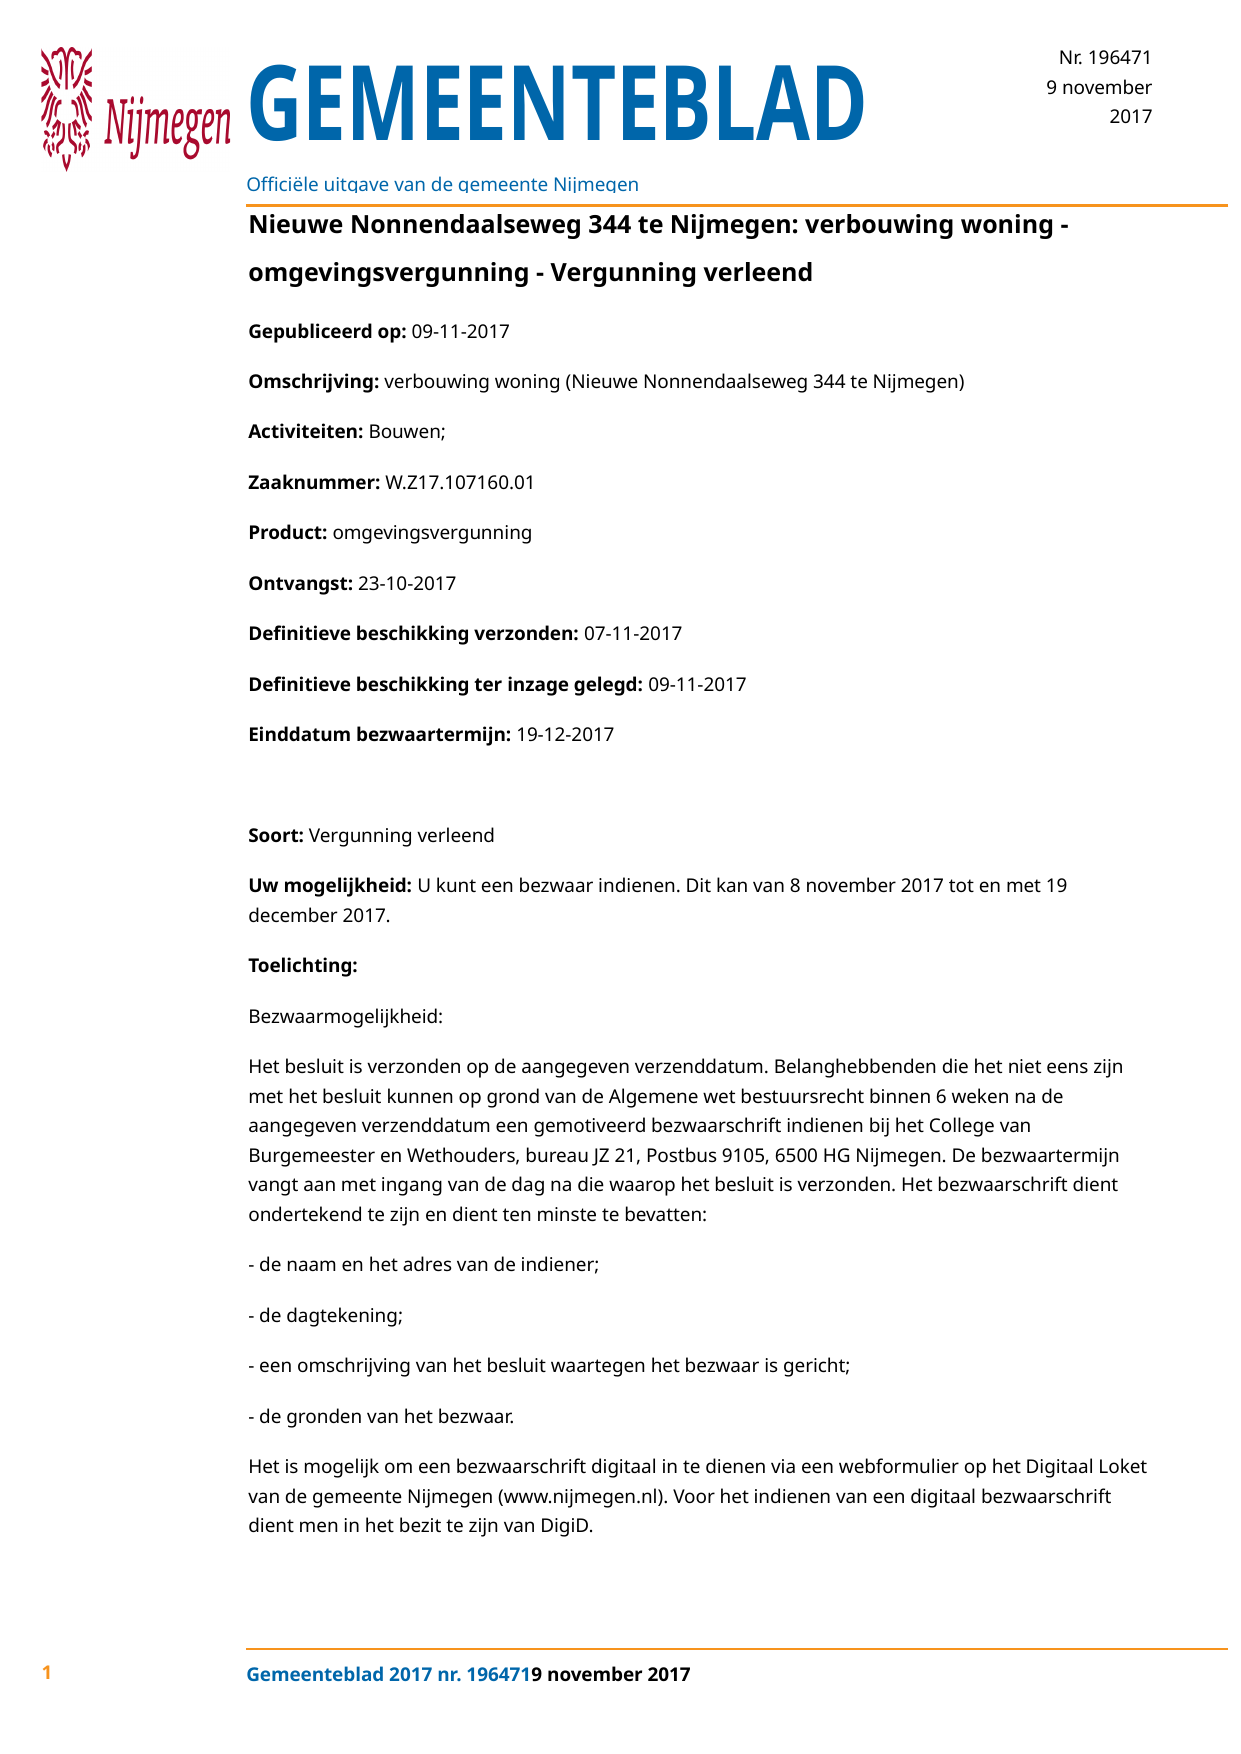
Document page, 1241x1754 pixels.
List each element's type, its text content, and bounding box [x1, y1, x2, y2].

text Einddatum bezwaartermijn: 19-12-2017 [248, 721, 1152, 747]
text Ontvangst: 23-10-2017 [248, 570, 1152, 596]
text Omschrijving: verbouwing woning (Nieuwe Nonnendaalseweg 344 te Nijmegen) [248, 368, 1152, 394]
text Bezwaarmogelijkheid: [248, 1003, 1152, 1029]
text Het besluit is verzonden op de aangegeven verzenddatum. Belanghebbenden die het niet eens zijn met het besluit kunnen op grond van de Algemene wet bestuursrecht binnen 6 weken na de aangegeven verzenddatum een gemotiveerd bezwaarschrift indienen bij het College van Burgemeester en Wethouders, bureau JZ 21, Postbus 9105, 6500 HG Nijmegen. De bezwaartermijn vangt aan met ingang van de dag na die waarop het besluit is verzonden. Het bezwaarschrift dient ondertekend te zijn en dient ten minste te bevatten: [248, 1053, 1152, 1227]
text - de naam en het adres van de indiener; [248, 1252, 1152, 1277]
text Gepubliceerd op: 09-11-2017 [248, 318, 1152, 344]
text Zaaknummer: W.Z17.107160.01 [248, 469, 1152, 495]
text Het is mogelijk om een bezwaarschrift digitaal in te dienen via een webformulier op het Digitaal Loket van de gemeente Nijmegen (www.nijmegen.nl). Voor het indienen van een digitaal bezwaarschrift dient men in het bezit te zijn van DigiD. [248, 1453, 1152, 1538]
text Toelichting: [248, 952, 1152, 978]
text - een omschrijving van het besluit waartegen het bezwaar is gericht; [248, 1352, 1152, 1378]
text - de gronden van het bezwaar. [248, 1403, 1152, 1429]
text Definitieve beschikking ter inzage gelegd: 09-11-2017 [248, 671, 1152, 697]
text Activiteiten: Bouwen; [248, 419, 1152, 444]
text Uw mogelijkheid: U kunt een bezwaar indienen. Dit kan van 8 november 2017 tot en met 19 december 2017. [248, 872, 1152, 928]
text Soort: Vergunning verleend [248, 822, 1152, 848]
text - de dagtekening; [248, 1302, 1152, 1328]
picture [41, 47, 231, 172]
text Nieuwe Nonnendaalseweg 344 te Nijmegen: verbouwing woning - omgevingsvergunning - Vergunning verleend [248, 207, 1152, 288]
text Product: omgevingsvergunning [248, 519, 1152, 545]
text Definitieve beschikking verzonden: 07-11-2017 [248, 620, 1152, 646]
